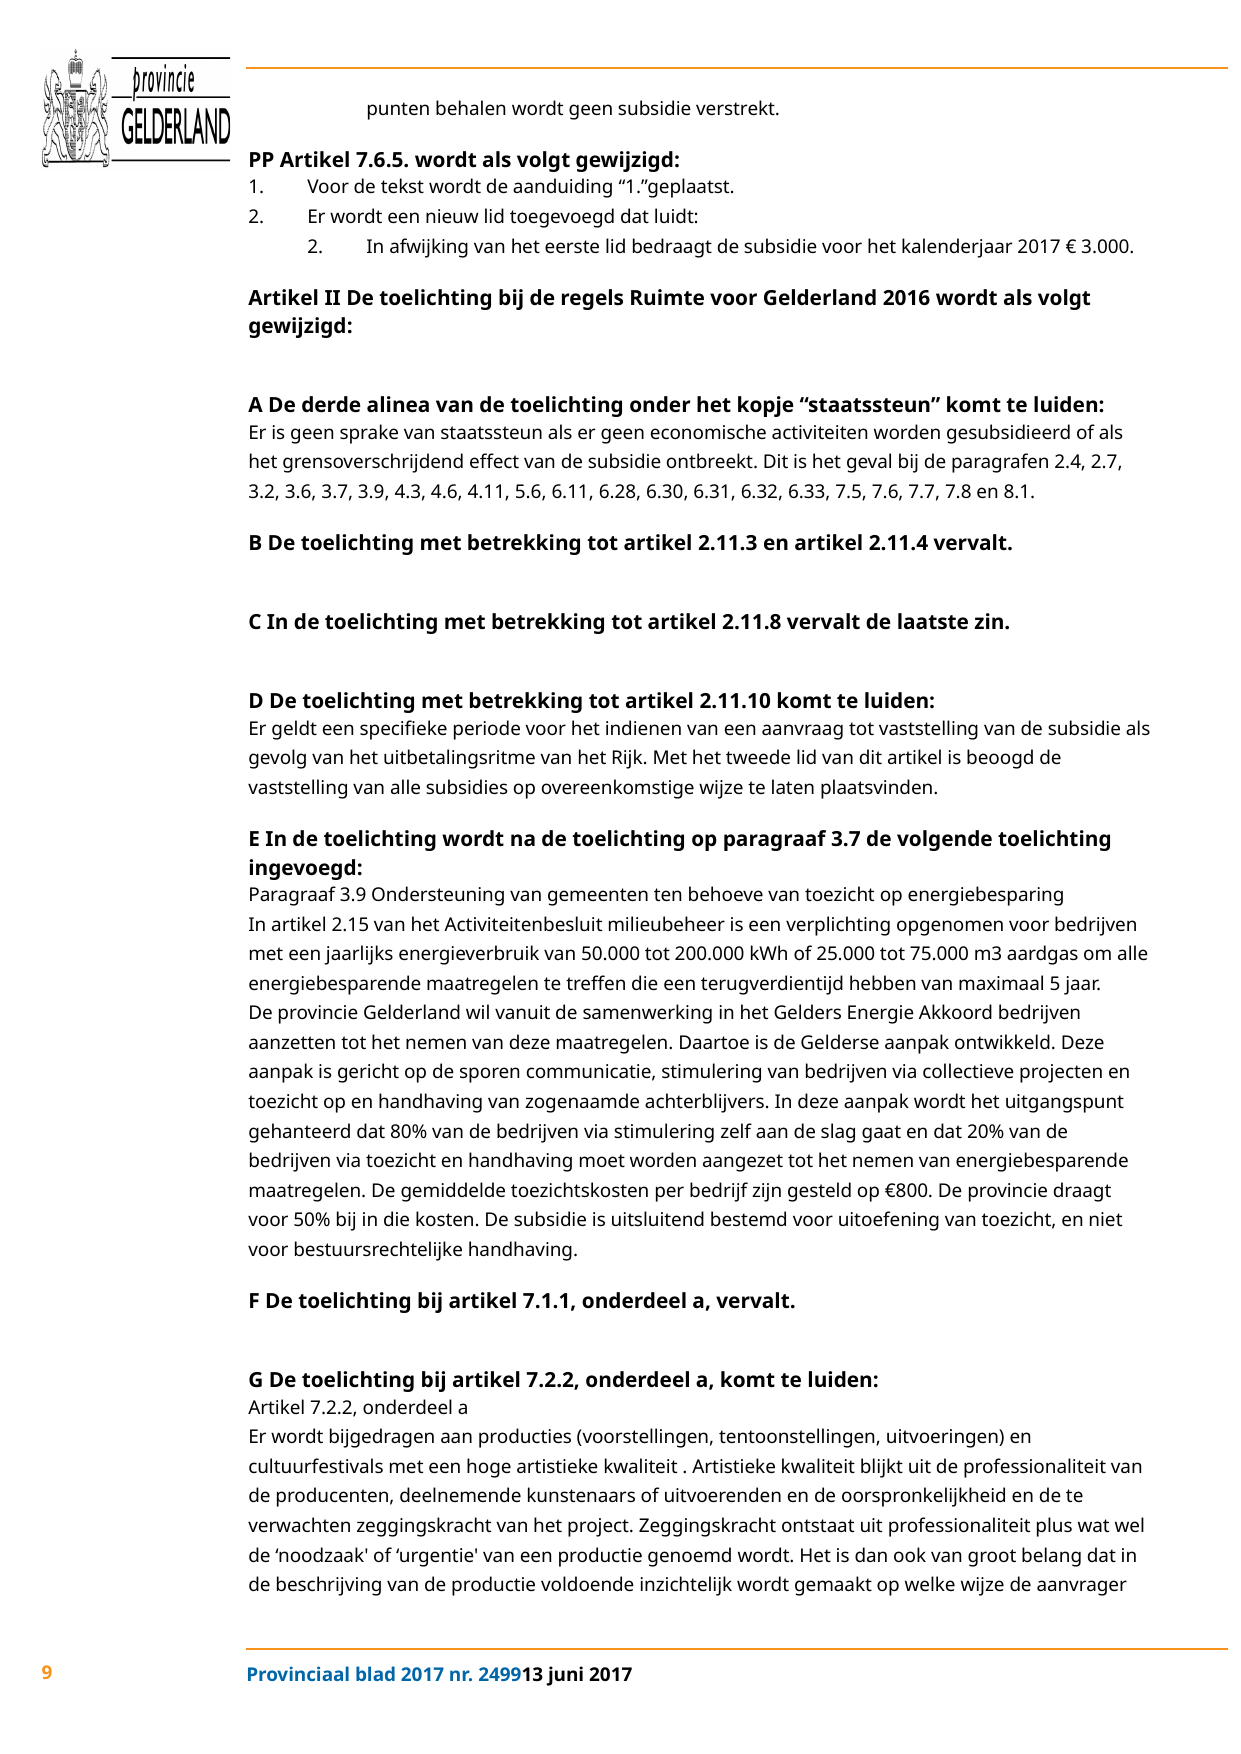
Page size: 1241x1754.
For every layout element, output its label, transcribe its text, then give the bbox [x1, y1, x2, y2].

picture [41, 47, 231, 172]
text C In de toelichting met betrekking tot artikel 2.11.8 vervalt de laatste zin. [248, 607, 1152, 636]
text Er wordt bijgedragen aan producties (voorstellingen, tentoonstellingen, uitvoeringen) en cultuurfestivals met een hoge artistieke kwaliteit . Artistieke kwaliteit blijkt uit de professionaliteit van de producenten, deelnemende kunstenaars of uitvoerenden en de oorspronkelijkheid en de te verwachten zeggingskracht van het project. Zeggingskracht ontstaat uit professionaliteit plus wat wel de ‘noodzaak' of ‘urgentie' van een productie genoemd wordt. Het is dan ook van groot belang dat in de beschrijving van de productie voldoende inzichtelijk wordt gemaakt op welke wijze de aanvrager [248, 1423, 1152, 1597]
text Er is geen sprake van staatssteun als er geen economische activiteiten worden gesubsidieerd of als het grensoverschrijdend effect van de subsidie ontbreekt. Dit is het geval bij de paragrafen 2.4, 2.7, 3.2, 3.6, 3.7, 3.9, 4.3, 4.6, 4.11, 5.6, 6.11, 6.28, 6.30, 6.31, 6.32, 6.33, 7.5, 7.6, 7.7, 7.8 en 8.1. [248, 419, 1152, 504]
text In artikel 2.15 van het Activiteitenbesluit milieubeheer is een verplichting opgenomen voor bedrijven met een jaarlijks energieverbruik van 50.000 tot 200.000 kWh of 25.000 tot 75.000 m3 aardgas om alle energiebesparende maatregelen te treffen die een terugverdientijd hebben van maximaal 5 jaar. [248, 911, 1152, 996]
list In afwijking van het eerste lid bedraagt de subsidie voor het kalenderjaar 2017 € 3.000. [307, 233, 1152, 258]
text Artikel 7.2.2, onderdeel a [248, 1394, 1152, 1419]
list Voor de tekst wordt de aanduiding “1.”geplaatst. [248, 174, 1152, 199]
text E In de toelichting wordt na de toelichting op paragraaf 3.7 de volgende toelichting ingevoegd: [248, 824, 1152, 881]
text PP Artikel 7.6.5. wordt als volgt gewijzigd: [248, 145, 1152, 174]
text D De toelichting met betrekking tot artikel 2.11.10 komt te luiden: [248, 686, 1152, 715]
text B De toelichting met betrekking tot artikel 2.11.3 en artikel 2.11.4 vervalt. [248, 528, 1152, 557]
text Artikel II De toelichting bij de regels Ruimte voor Gelderland 2016 wordt als volgt gewijzigd: [248, 283, 1152, 340]
text De provincie Gelderland wil vanuit de samenwerking in het Gelders Energie Akkoord bedrijven aanzetten tot het nemen van deze maatregelen. Daartoe is de Gelderse aanpak ontwikkeld. Deze aanpak is gericht op de sporen communicatie, stimulering van bedrijven via collectieve projecten en toezicht op en handhaving van zogenaamde achterblijvers. In deze aanpak wordt het uitgangspunt gehanteerd dat 80% van de bedrijven via stimulering zelf aan de slag gaat en dat 20% van de bedrijven via toezicht en handhaving moet worden aangezet tot het nemen van energiebesparende maatregelen. De gemiddelde toezichtskosten per bedrijf zijn gesteld op €800. De provincie draagt voor 50% bij in die kosten. De subsidie is uitsluitend bestemd voor uitoefening van toezicht, en niet voor bestuursrechtelijke handhaving. [248, 999, 1152, 1262]
text Paragraaf 3.9 Ondersteuning van gemeenten ten behoeve van toezicht op energiebesparing [248, 881, 1152, 907]
text F De toelichting bij artikel 7.1.1, onderdeel a, vervalt. [248, 1287, 1152, 1315]
text G De toelichting bij artikel 7.2.2, onderdeel a, komt te luiden: [248, 1365, 1152, 1394]
text A De derde alinea van de toelichting onder het kopje “staatssteun” komt te luiden: [248, 391, 1152, 419]
text Er geldt een specifieke periode voor het indienen van een aanvraag tot vaststelling van de subsidie als gevolg van het uitbetalingsritme van het Rijk. Met het tweede lid van dit artikel is beoogd de vaststelling van alle subsidies op overeenkomstige wijze te laten plaatsvinden. [248, 715, 1152, 799]
list Er wordt een nieuw lid toegevoegd dat luidt: [248, 203, 1152, 229]
list punten behalen wordt geen subsidie verstrekt. [307, 95, 1152, 121]
